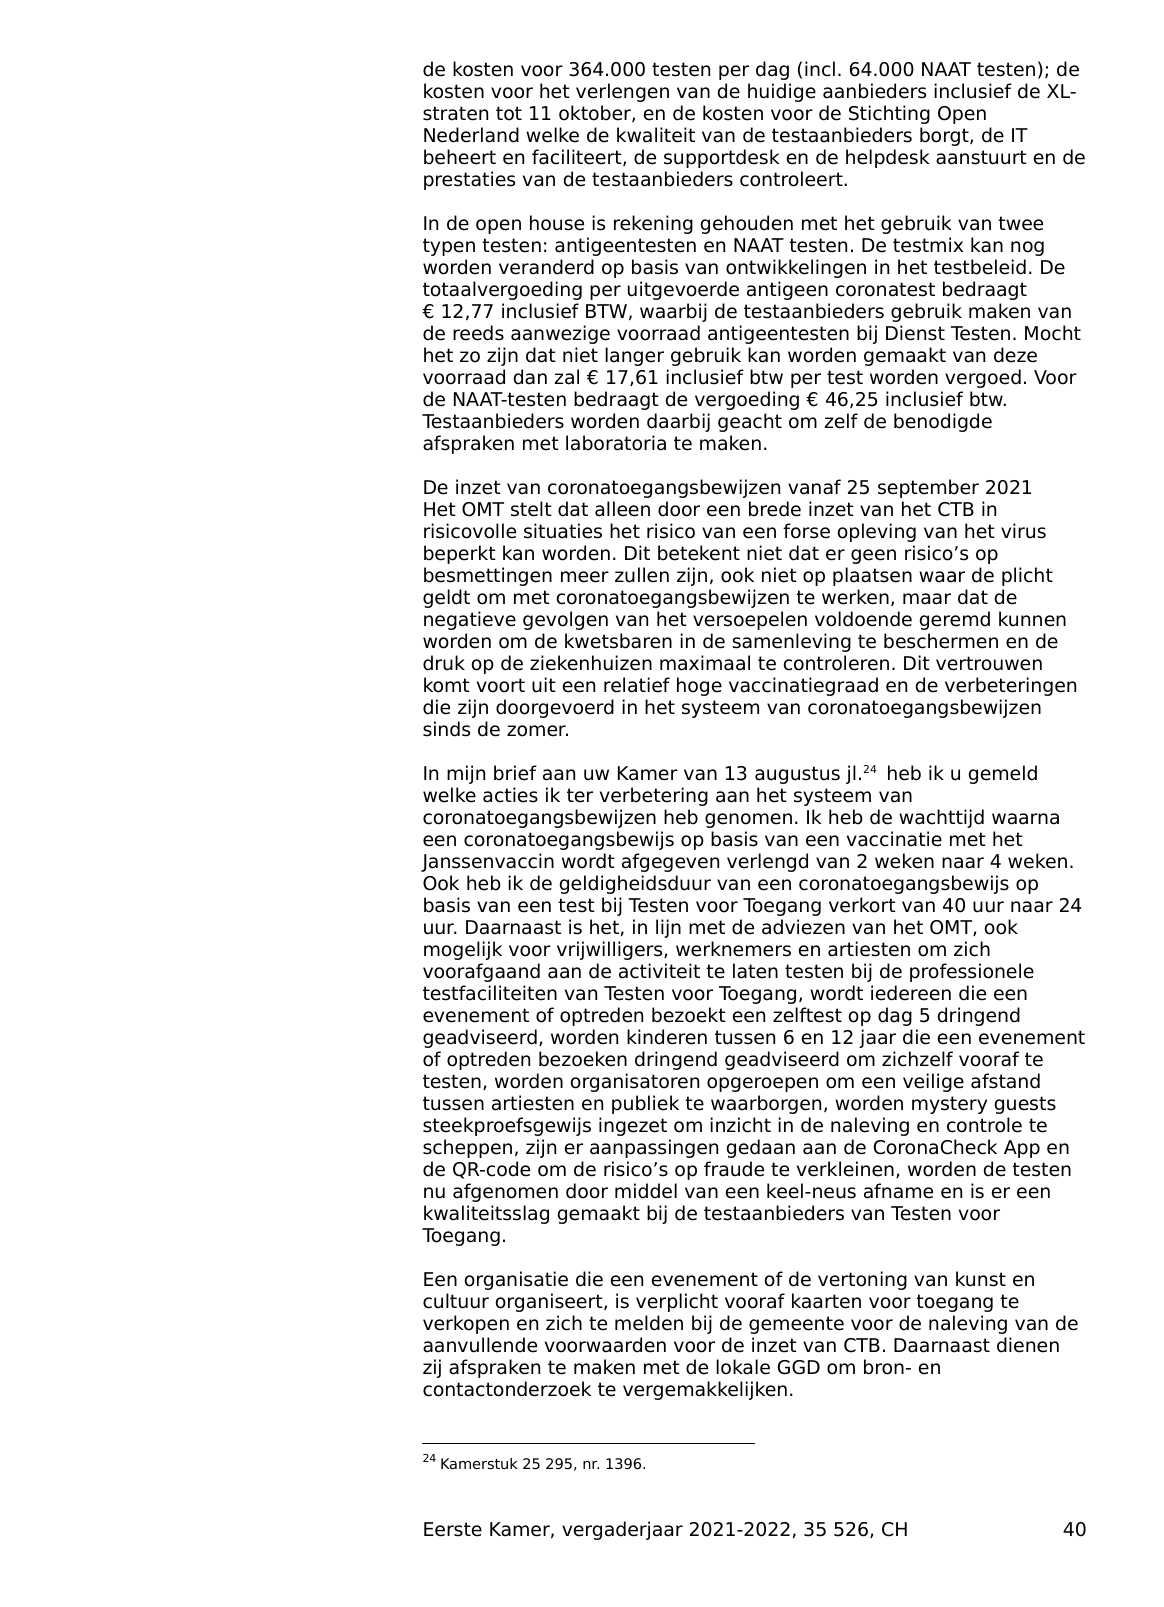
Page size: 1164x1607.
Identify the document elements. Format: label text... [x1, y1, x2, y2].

text Een organisatie die een evenement of de vertoning van kunst en cultuur organiseert, is verplicht vooraf kaarten voor toegang te verkopen en zich te melden bij de gemeente voor de naleving van de aanvullende voorwaarden voor de inzet van CTB. Daarnaast dienen zij afspraken te maken met de lokale GGD om bron- en contactonderzoek te vergemakkelijken. [422, 1269, 1087, 1401]
text In mijn brief aan uw Kamer van 13 augustus jl. heb ik u gemeld welke acties ik ter verbetering aan het systeem van coronatoegangsbewijzen heb genomen. Ik heb de wachttijd waarna een coronatoegangsbewijs op basis van een vaccinatie met het Janssenvaccin wordt afgegeven verlengd van 2 weken naar 4 weken. Ook heb ik de geldigheidsduur van een coronatoegangsbewijs op basis van een test bij Testen voor Toegang verkort van 40 uur naar 24 uur. Daarnaast is het, in lijn met de adviezen van het OMT, ook mogelijk voor vrijwilligers, werknemers en artiesten om zich voorafgaand aan de activiteit te laten testen bij de professionele testfaciliteiten van Testen voor Toegang, wordt iedereen die een evenement of optreden bezoekt een zelftest op dag 5 dringend geadviseerd, worden kinderen tussen 6 en 12 jaar die een evenement of optreden bezoeken dringend geadviseerd om zichzelf vooraf te testen, worden organisatoren opgeroepen om een veilige afstand tussen artiesten en publiek te waarborgen, worden mystery guests steekproefsgewijs ingezet om inzicht in de naleving en controle te scheppen, zijn er aanpassingen gedaan aan de CoronaCheck App en de QR-code om de risico’s op fraude te verkleinen, worden de testen nu afgenomen door middel van een keel-neus afname en is er een kwaliteitsslag gemaakt bij de testaanbieders van Testen voor Toegang. [422, 763, 1087, 1247]
text Kamerstuk 25 295, nr. 1396. [422, 1452, 1087, 1474]
text Het OMT stelt dat alleen door een brede inzet van het CTB in risicovolle situaties het risico van een forse opleving van het virus beperkt kan worden. Dit betekent niet dat er geen risico’s op besmettingen meer zullen zijn, ook niet op plaatsen waar de plicht geldt om met coronatoegangsbewijzen te werken, maar dat de negatieve gevolgen van het versoepelen voldoende geremd kunnen worden om de kwetsbaren in de samenleving te beschermen en de druk op de ziekenhuizen maximaal te controleren. Dit vertrouwen komt voort uit een relatief hoge vaccinatiegraad en de verbeteringen die zijn doorgevoerd in het systeem van coronatoegangsbewijzen sinds de zomer. [422, 499, 1087, 741]
text In de open house is rekening gehouden met het gebruik van twee typen testen: antigeentesten en NAAT testen. De testmix kan nog worden veranderd op basis van ontwikkelingen in het testbeleid. De totaalvergoeding per uitgevoerde antigeen coronatest bedraagt € 12,77 inclusief BTW, waarbij de testaanbieders gebruik maken van de reeds aanwezige voorraad antigeentesten bij Dienst Testen. Mocht het zo zijn dat niet langer gebruik kan worden gemaakt van deze voorraad dan zal € 17,61 inclusief btw per test worden vergoed. Voor de NAAT-testen bedraagt de vergoeding € 46,25 inclusief btw. Testaanbieders worden daarbij geacht om zelf de benodigde afspraken met laboratoria te maken. [422, 213, 1087, 455]
text De inzet van coronatoegangsbewijzen vanaf 25 september 2021 [422, 477, 1087, 499]
text de kosten voor 364.000 testen per dag (incl. 64.000 NAAT testen); de kosten voor het verlengen van de huidige aanbieders inclusief de XL-straten tot 11 oktober, en de kosten voor de Stichting Open Nederland welke de kwaliteit van de testaanbieders borgt, de IT beheert en faciliteert, de supportdesk en de helpdesk aanstuurt en de prestaties van de testaanbieders controleert. [422, 59, 1087, 191]
